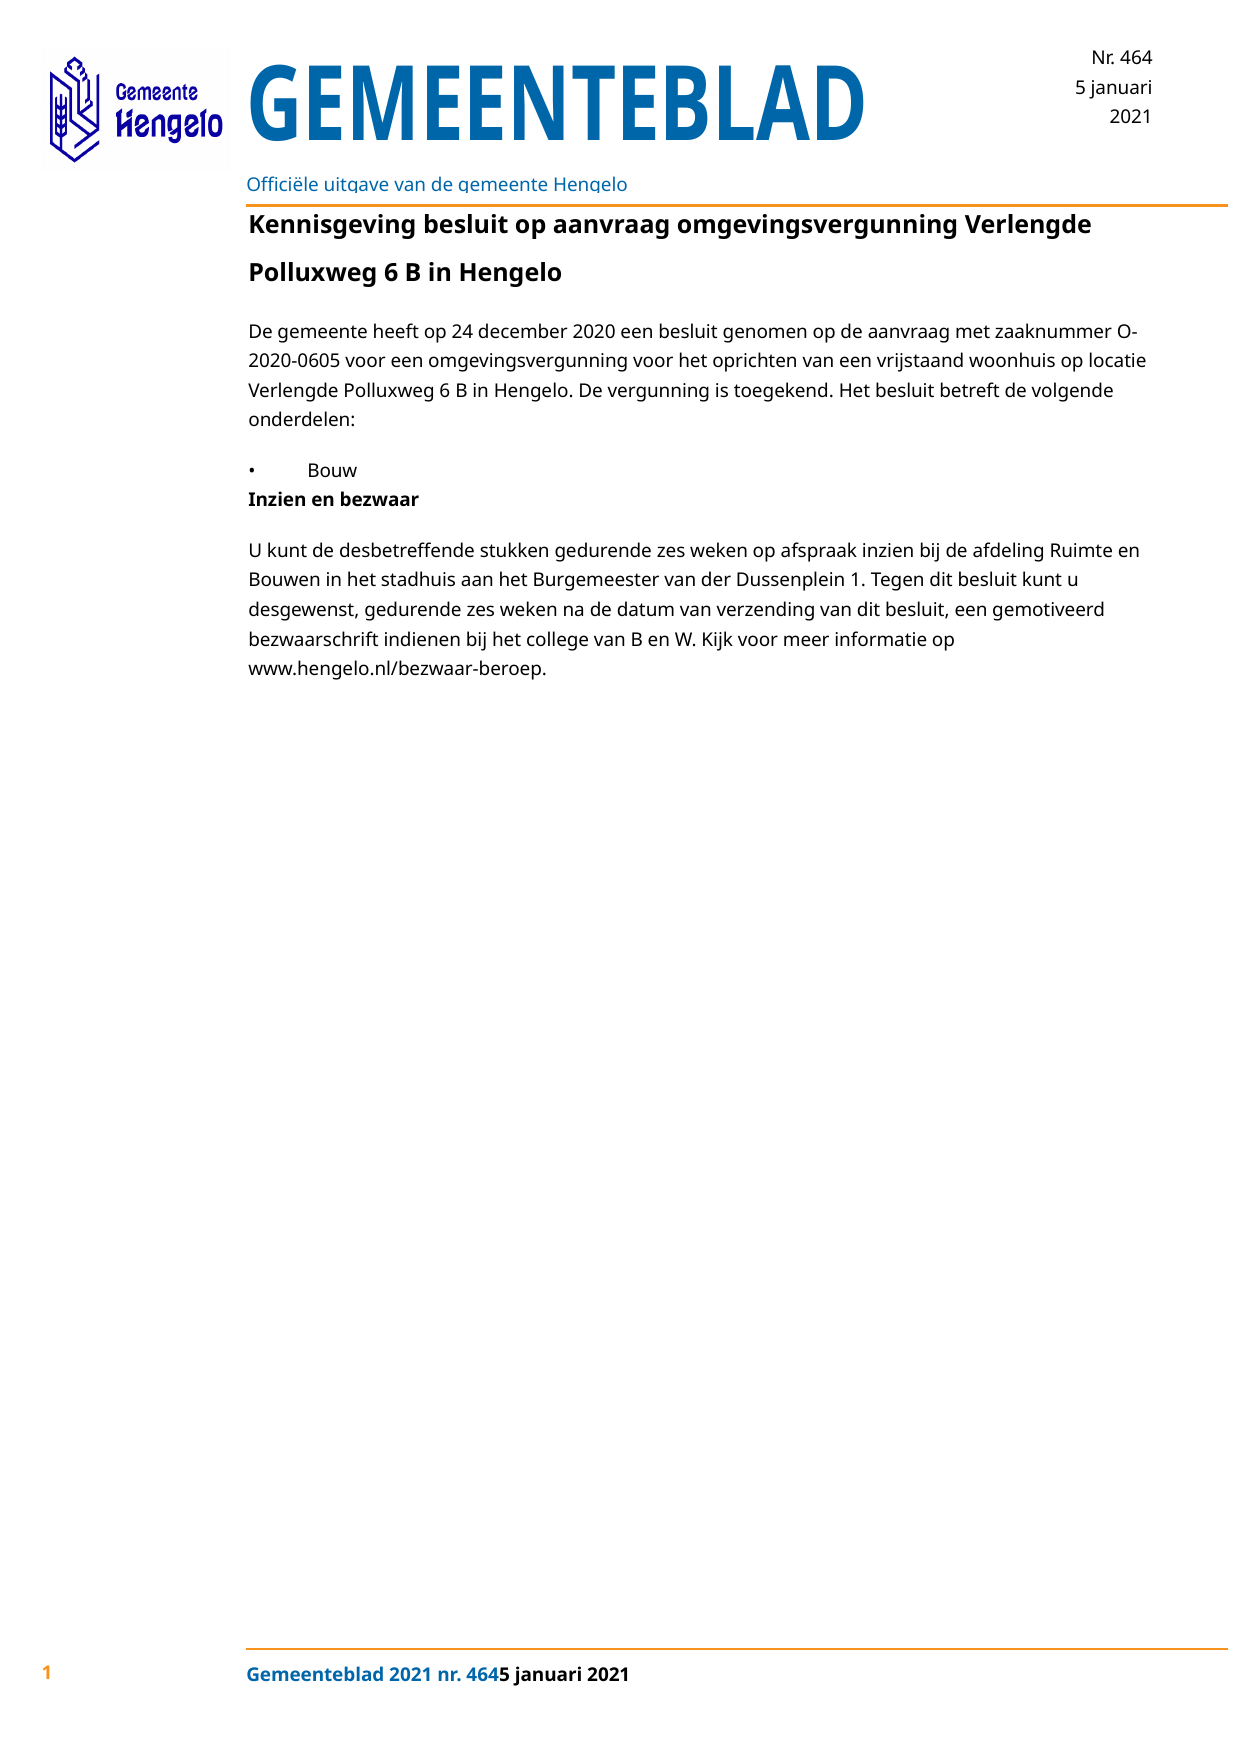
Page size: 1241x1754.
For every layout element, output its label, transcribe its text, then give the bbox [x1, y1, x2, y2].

text De gemeente heeft op 24 december 2020 een besluit genomen op de aanvraag met zaaknummer O-2020-0605 voor een omgevingsvergunning voor het oprichten van een vrijstaand woonhuis op locatie Verlengde Polluxweg 6 B in Hengelo. De vergunning is toegekend. Het besluit betreft de volgende onderdelen: [248, 318, 1152, 432]
text U kunt de desbetreffende stukken gedurende zes weken op afspraak inzien bij de afdeling Ruimte en Bouwen in het stadhuis aan het Burgemeester van der Dussenplein 1. Tegen dit besluit kunt u desgewenst, gedurende zes weken na de datum van verzending van dit besluit, een gemotiveerd bezwaarschrift indienen bij het college van B en W. Kijk voor meer informatie op www.hengelo.nl/bezwaar-beroep. [248, 537, 1152, 681]
picture [41, 47, 231, 172]
list Bouw [248, 457, 1152, 483]
text Kennisgeving besluit op aanvraag omgevingsvergunning Verlengde Polluxweg 6 B in Hengelo [248, 207, 1152, 288]
text Inzien en bezwaar [248, 487, 1152, 512]
